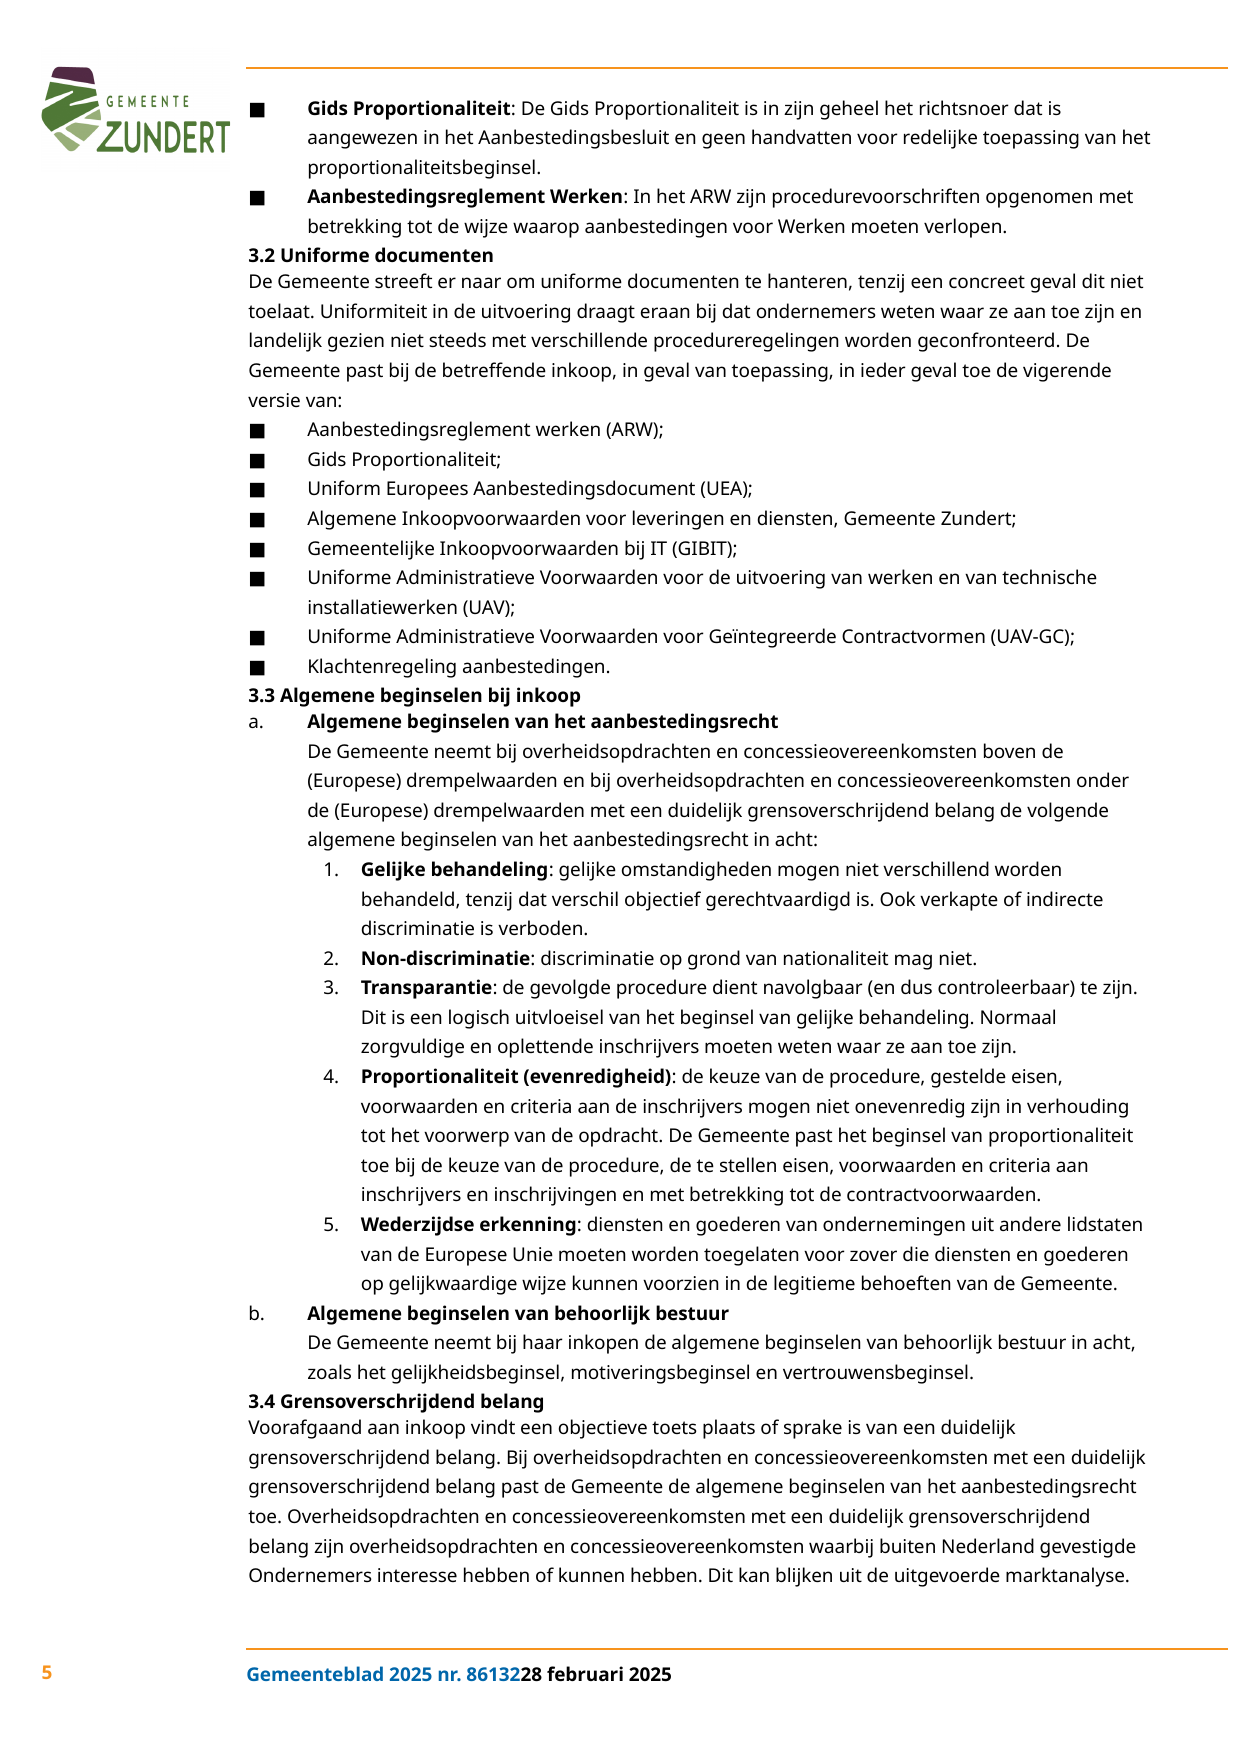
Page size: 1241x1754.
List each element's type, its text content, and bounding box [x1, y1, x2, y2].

text 3.4 Grensoverschrijdend belang [248, 1389, 1152, 1414]
list Wederzijdse erkenning: diensten en goederen van ondernemingen uit andere lidstaten van de Europese Unie moeten worden toegelaten voor zover die diensten en goederen op gelijkwaardige wijze kunnen voorzien in de legitieme behoeften van de Gemeente. [323, 1211, 1152, 1296]
list Transparantie: de gevolgde procedure dient navolgbaar (en dus controleerbaar) te zijn. Dit is een logisch uitvloeisel van het beginsel van gelijke behandeling. Normaal zorgvuldige en oplettende inschrijvers moeten weten waar ze aan toe zijn. [323, 974, 1152, 1059]
list Aanbestedingsreglement Werken: In het ARW zijn procedurevoorschriften opgenomen met betrekking tot de wijze waarop aanbestedingen voor Werken moeten verlopen. [248, 183, 1152, 239]
list Aanbestedingsreglement werken (ARW); [248, 416, 1152, 442]
text De Gemeente streeft er naar om uniforme documenten te hanteren, tenzij een concreet geval dit niet toelaat. Uniformiteit in de uitvoering draagt eraan bij dat ondernemers weten waar ze aan toe zijn en landelijk gezien niet steeds met verschillende procedureregelingen worden geconfronteerd. De Gemeente past bij de betreffende inkoop, in geval van toepassing, in ieder geval toe de vigerende versie van: [248, 268, 1152, 412]
list De Gemeente neemt bij overheidsopdrachten en concessieovereenkomsten boven de (Europese) drempelwaarden en bij overheidsopdrachten en concessieovereenkomsten onder de (Europese) drempelwaarden met een duidelijk grensoverschrijdend belang de volgende algemene beginselen van het aanbestedingsrecht in acht: [248, 738, 1152, 852]
list Algemene Inkoopvoorwaarden voor leveringen en diensten, Gemeente Zundert; [248, 505, 1152, 531]
list Proportionaliteit (evenredigheid): de keuze van de procedure, gestelde eisen, voorwaarden en criteria aan de inschrijvers mogen niet onevenredig zijn in verhouding tot het voorwerp van de opdracht. De Gemeente past het beginsel van proportionaliteit toe bij de keuze van de procedure, de te stellen eisen, voorwaarden en criteria aan inschrijvers en inschrijvingen en met betrekking tot de contractvoorwaarden. [323, 1063, 1152, 1207]
list Gemeentelijke Inkoopvoorwaarden bij IT (GIBIT); [248, 535, 1152, 560]
list Uniform Europees Aanbestedingsdocument (UEA); [248, 476, 1152, 501]
list Non-discriminatie: discriminatie op grond van nationaliteit mag niet. [323, 945, 1152, 971]
list Uniforme Administratieve Voorwaarden voor Geïntegreerde Contractvormen (UAV-GC); [248, 623, 1152, 649]
list Gelijke behandeling: gelijke omstandigheden mogen niet verschillend worden behandeld, tenzij dat verschil objectief gerechtvaardigd is. Ook verkapte of indirecte discriminatie is verboden. [323, 856, 1152, 941]
text 3.2 Uniforme documenten [248, 243, 1152, 268]
list Uniforme Administratieve Voorwaarden voor de uitvoering van werken en van technische installatiewerken (UAV); [248, 564, 1152, 619]
list Gids Proportionaliteit: De Gids Proportionaliteit is in zijn geheel het richtsnoer dat is aangewezen in het Aanbestedingsbesluit en geen handvatten voor redelijke toepassing van het proportionaliteitsbeginsel. [248, 95, 1152, 180]
text Voorafgaand aan inkoop vindt een objectieve toets plaats of sprake is van een duidelijk grensoverschrijdend belang. Bij overheidsopdrachten en concessieovereenkomsten met een duidelijk grensoverschrijdend belang past de Gemeente de algemene beginselen van het aanbestedingsrecht toe. Overheidsopdrachten en concessieovereenkomsten met een duidelijk grensoverschrijdend belang zijn overheidsopdrachten en concessieovereenkomsten waarbij buiten Nederland gevestigde Ondernemers interesse hebben of kunnen hebben. Dit kan blijken uit de uitgevoerde marktanalyse. [248, 1414, 1152, 1588]
list Gids Proportionaliteit; [248, 446, 1152, 472]
list De Gemeente neemt bij haar inkopen de algemene beginselen van behoorlijk bestuur in acht, zoals het gelijkheidsbeginsel, motiveringsbeginsel en vertrouwensbeginsel. [248, 1329, 1152, 1385]
list Klachtenregeling aanbestedingen. [248, 653, 1152, 679]
list Algemene beginselen van het aanbestedingsrecht [248, 708, 1152, 734]
picture [41, 47, 231, 172]
list Algemene beginselen van behoorlijk bestuur [248, 1300, 1152, 1326]
text 3.3 Algemene beginselen bij inkoop [248, 683, 1152, 708]
